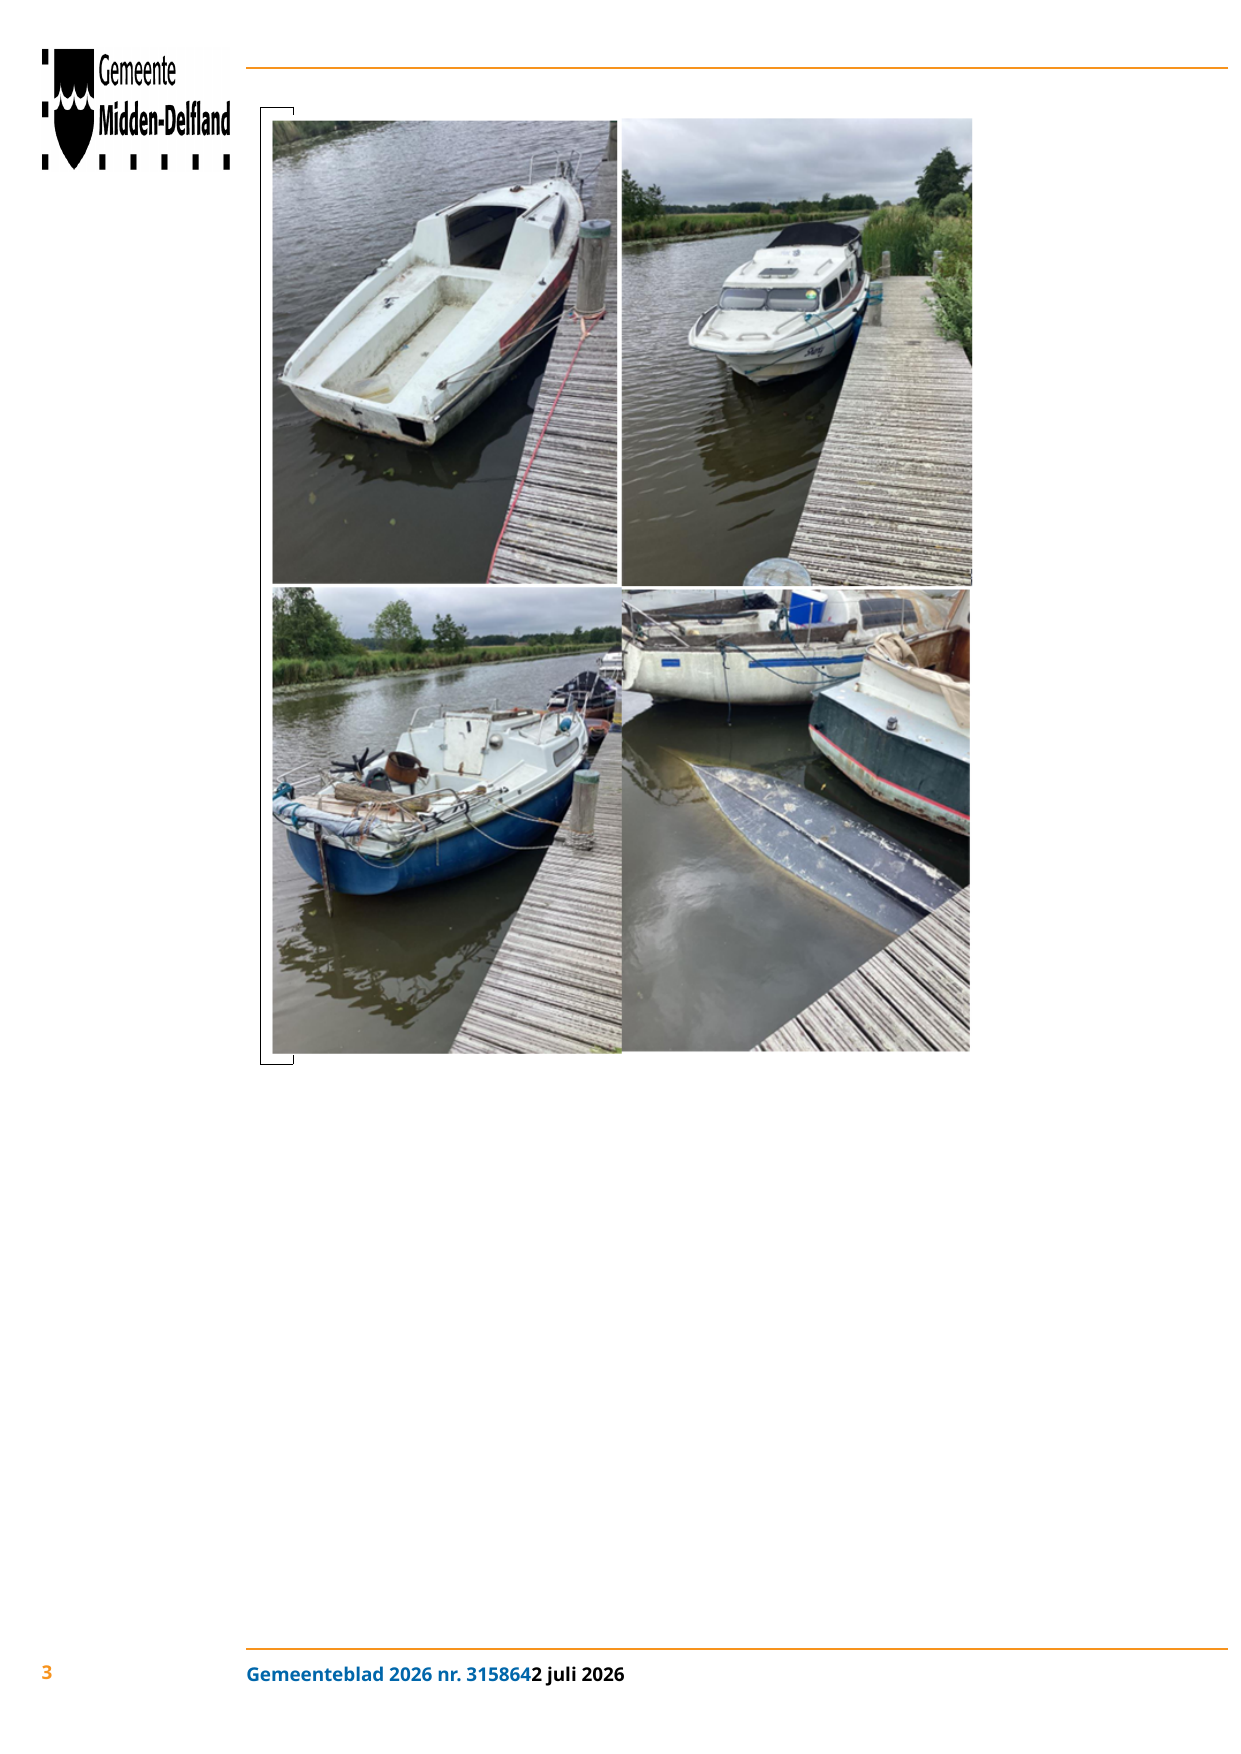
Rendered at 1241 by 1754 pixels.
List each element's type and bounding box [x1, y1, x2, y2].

picture [268, 115, 978, 1055]
picture [41, 47, 231, 172]
